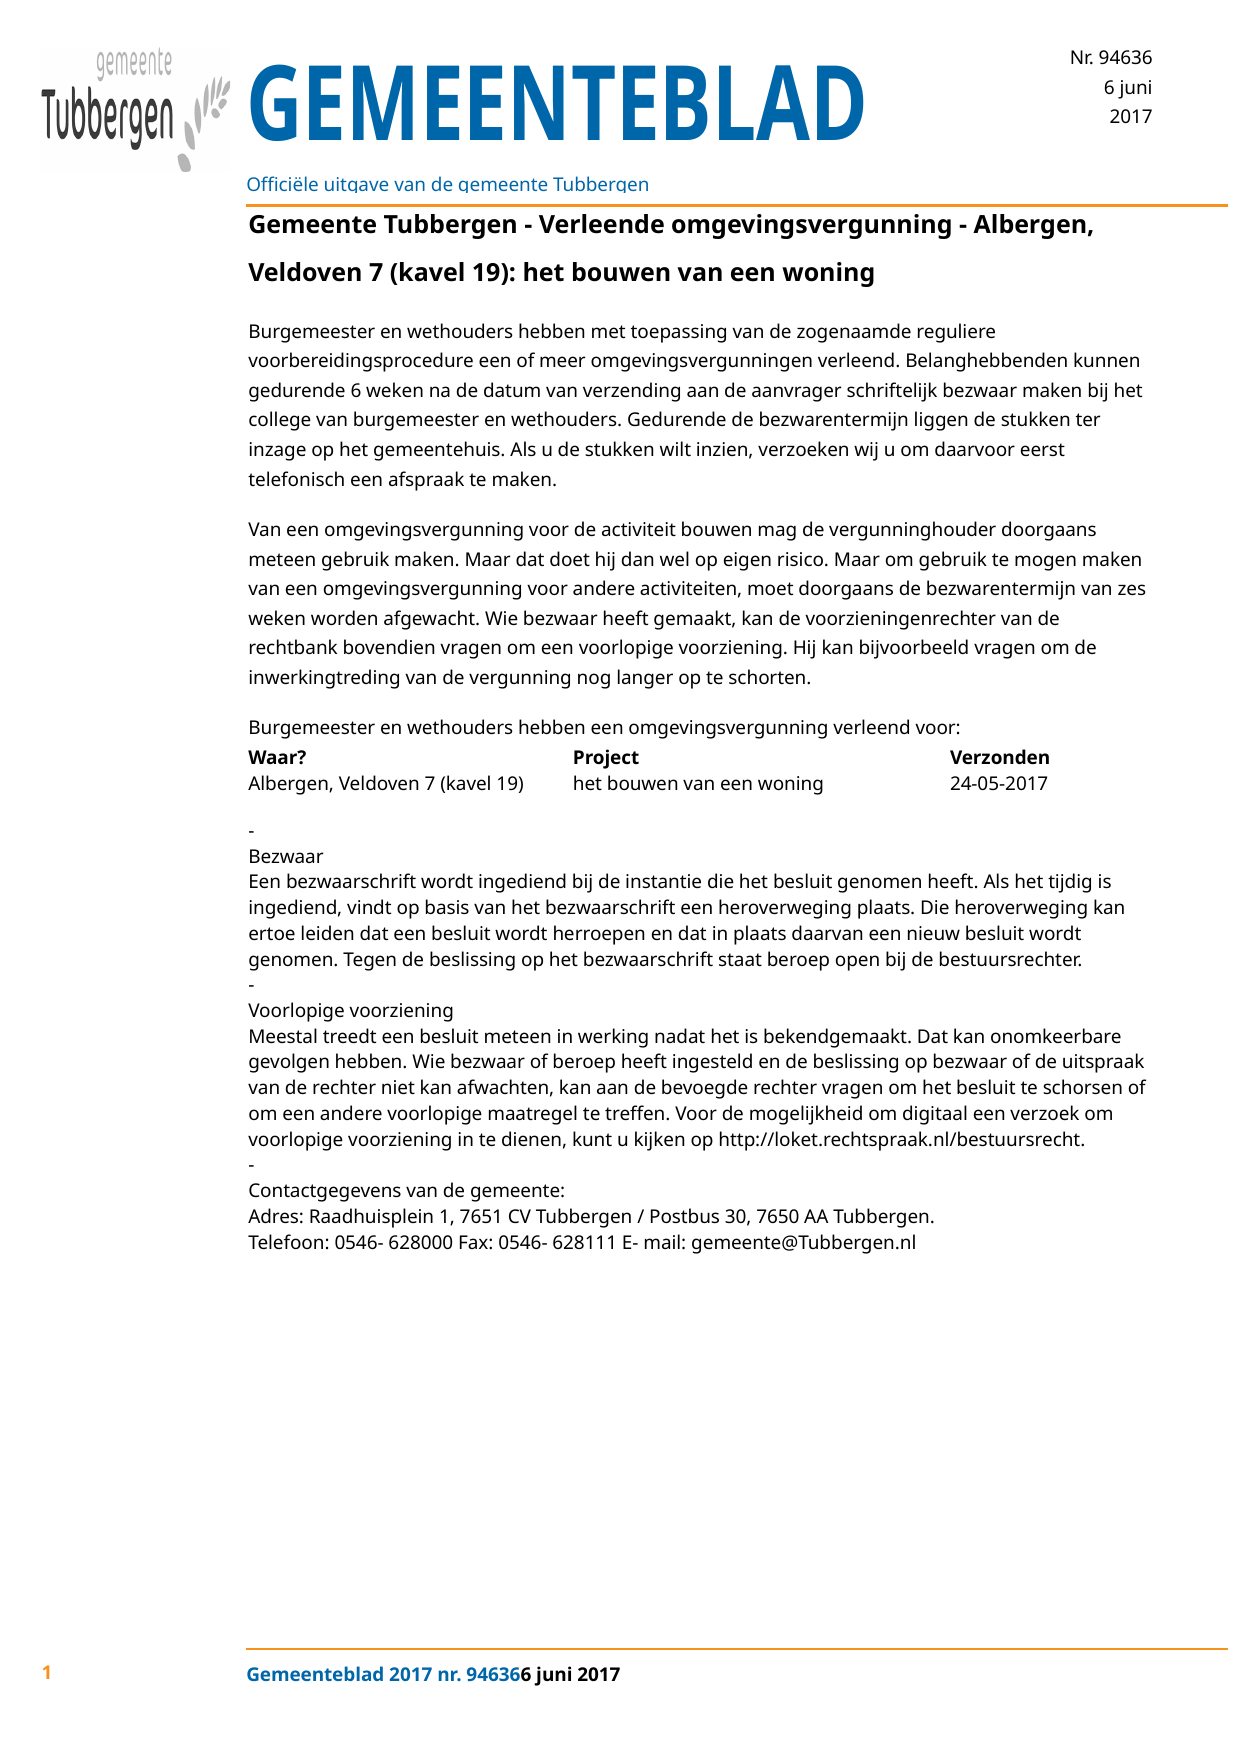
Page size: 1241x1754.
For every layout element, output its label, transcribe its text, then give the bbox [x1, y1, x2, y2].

text Voorlopige voorziening [248, 997, 1152, 1023]
table_header Verzonden [950, 744, 1152, 770]
picture [41, 47, 231, 172]
text Telefoon: 0546- 628000 Fax: 0546- 628111 E- mail: gemeente@Tubbergen.nl [248, 1229, 1152, 1254]
text Gemeente Tubbergen - Verleende omgevingsvergunning - Albergen, Veldoven 7 (kavel 19): het bouwen van een woning [248, 207, 1152, 288]
text Burgemeester en wethouders hebben een omgevingsvergunning verleend voor: [248, 714, 1152, 740]
text Adres: Raadhuisplein 1, 7651 CV Tubbergen / Postbus 30, 7650 AA Tubbergen. [248, 1203, 1152, 1229]
text Burgemeester en wethouders hebben met toepassing van de zogenaamde reguliere voorbereidingsprocedure een of meer omgevingsvergunningen verleend. Belanghebbenden kunnen gedurende 6 weken na de datum van verzending aan de aanvrager schriftelijk bezwaar maken bij het college van burgemeester en wethouders. Gedurende de bezwarentermijn liggen de stukken ter inzage op het gemeentehuis. Als u de stukken wilt inzien, verzoeken wij u om daarvoor eerst telefonisch een afspraak te maken. [248, 318, 1152, 492]
text Meestal treedt een besluit meteen in werking nadat het is bekendgemaakt. Dat kan onomkeerbare gevolgen hebben. Wie bezwaar of beroep heeft ingesteld en de beslissing op bezwaar of de uitspraak van de rechter niet kan afwachten, kan aan de bevoegde rechter vragen om het besluit te schorsen of om een andere voorlopige maatregel te treffen. Voor de mogelijkheid om digitaal een verzoek om voorlopige voorziening in te dienen, kunt u kijken op http://loket.rechtspraak.nl/bestuursrecht. [248, 1023, 1152, 1152]
text Bezwaar [248, 843, 1152, 869]
text - [248, 972, 1152, 997]
table_cell 24-05-2017 [950, 770, 1152, 796]
text Contactgegevens van de gemeente: [248, 1177, 1152, 1203]
text Een bezwaarschrift wordt ingediend bij de instantie die het besluit genomen heeft. Als het tijdig is ingediend, vindt op basis van het bezwaarschrift een heroverweging plaats. Die heroverweging kan ertoe leiden dat een besluit wordt herroepen en dat in plaats daarvan een nieuw besluit wordt genomen. Tegen de beslissing op het bezwaarschrift staat beroep open bij de bestuursrechter. [248, 869, 1152, 972]
text - [248, 817, 1152, 843]
text Van een omgevingsvergunning voor de activiteit bouwen mag de vergunninghouder doorgaans meteen gebruik maken. Maar dat doet hij dan wel op eigen risico. Maar om gebruik te mogen maken van een omgevingsvergunning voor andere activiteiten, moet doorgaans de bezwarentermijn van zes weken worden afgewacht. Wie bezwaar heeft gemaakt, kan de voorzieningenrechter van de rechtbank bovendien vragen om een voorlopige voorziening. Hij kan bijvoorbeeld vragen om de inwerkingtreding van de vergunning nog langer op te schorten. [248, 516, 1152, 690]
table_header Waar? [248, 744, 573, 770]
table_header Project [573, 744, 950, 770]
table_cell Albergen, Veldoven 7 (kavel 19) [248, 770, 573, 796]
table_cell het bouwen van een woning [573, 770, 950, 796]
text - [248, 1152, 1152, 1177]
